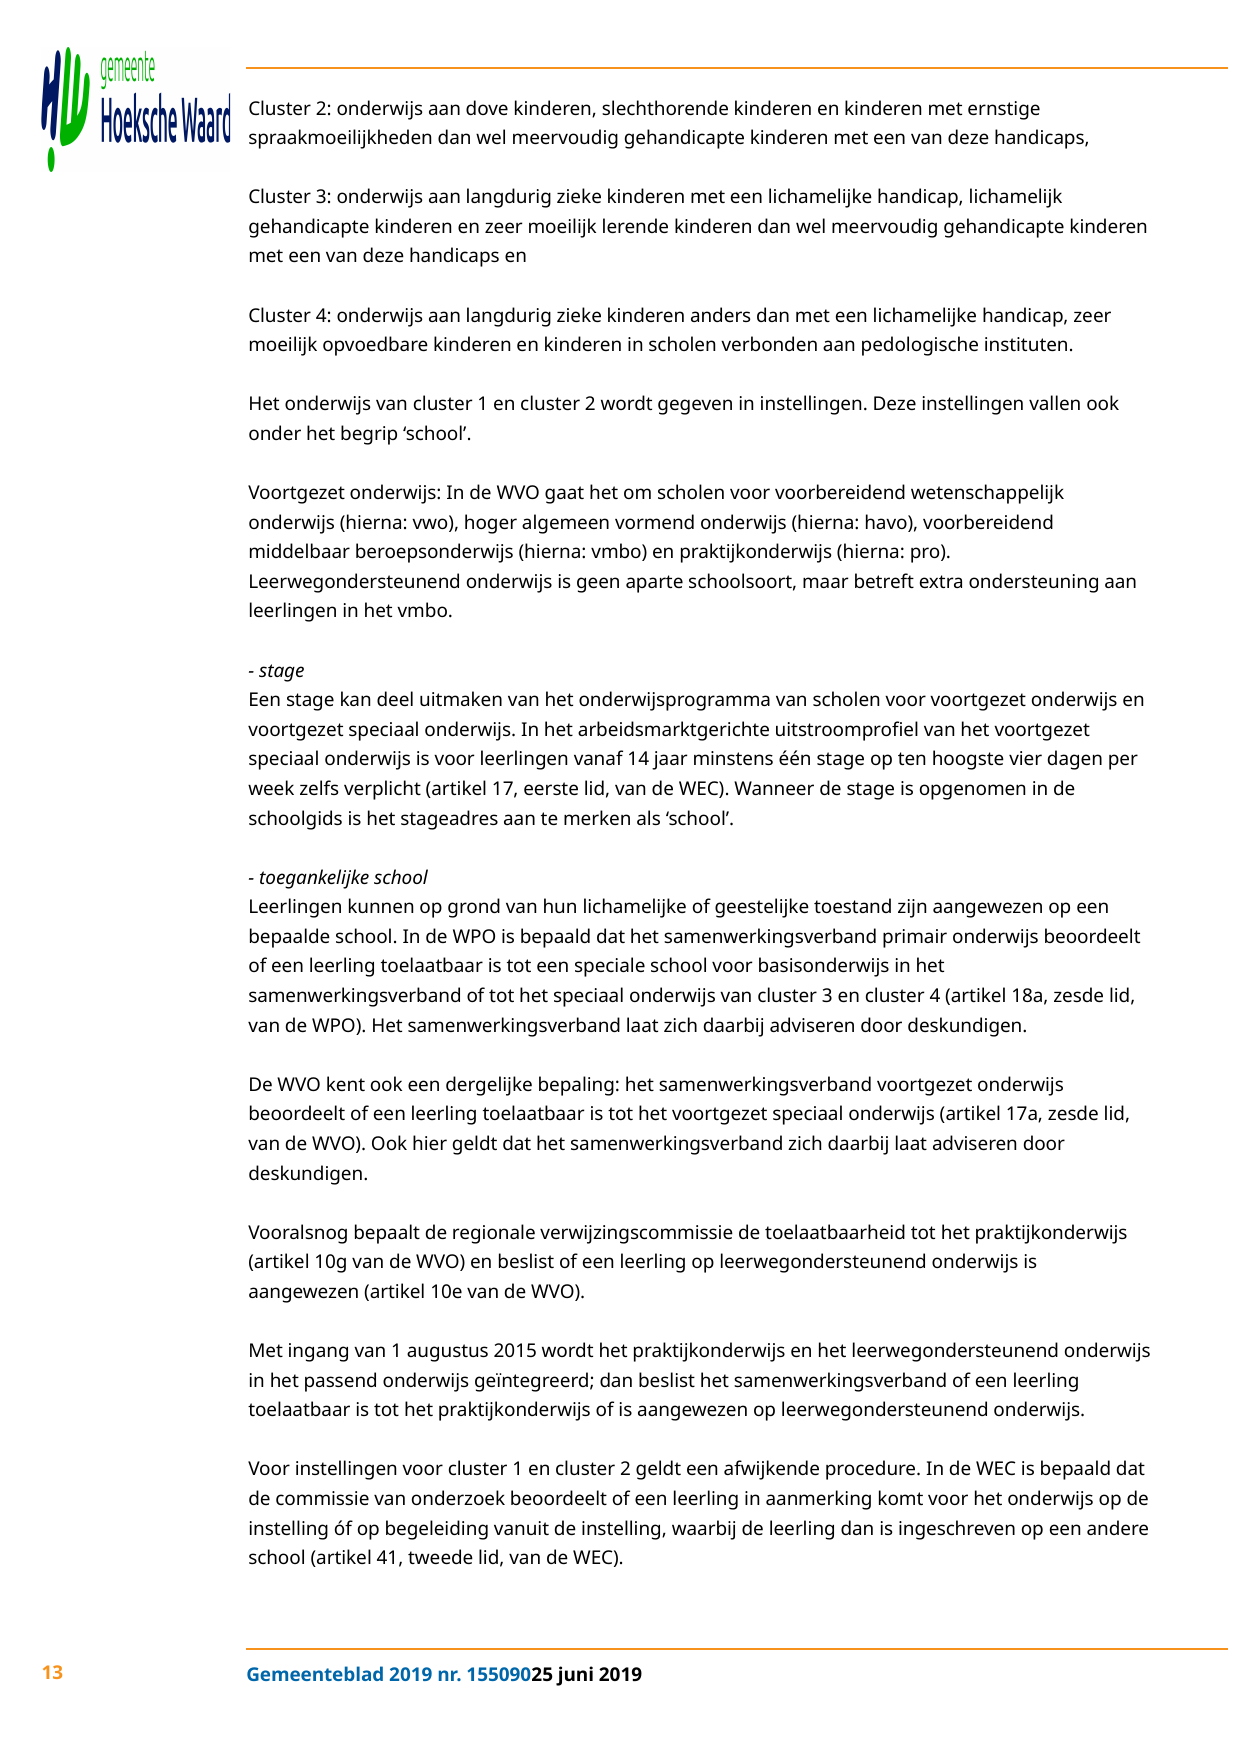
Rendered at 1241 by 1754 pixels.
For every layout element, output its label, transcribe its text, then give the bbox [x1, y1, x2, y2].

text Vooralsnog bepaalt de regionale verwijzingscommissie de toelaatbaarheid tot het praktijkonderwijs (artikel 10g van de WVO) en beslist of een leerling op leerwegondersteunend onderwijs is aangewezen (artikel 10e van de WVO). [248, 1219, 1152, 1304]
text Cluster 4: onderwijs aan langdurig zieke kinderen anders dan met een lichamelijke handicap, zeer moeilijk opvoedbare kinderen en kinderen in scholen verbonden aan pedologische instituten. [248, 302, 1152, 357]
text Voortgezet onderwijs: In de WVO gaat het om scholen voor voorbereidend wetenschappelijk onderwijs (hierna: vwo), hoger algemeen vormend onderwijs (hierna: havo), voorbereidend middelbaar beroepsonderwijs (hierna: vmbo) en praktijkonderwijs (hierna: pro). Leerwegondersteunend onderwijs is geen aparte schoolsoort, maar betreft extra ondersteuning aan leerlingen in het vmbo. [248, 479, 1152, 623]
text Een stage kan deel uitmaken van het onderwijsprogramma van scholen voor voortgezet onderwijs en voortgezet speciaal onderwijs. In het arbeidsmarktgerichte uitstroomprofiel van het voortgezet speciaal onderwijs is voor leerlingen vanaf 14 jaar minstens één stage op ten hoogste vier dagen per week zelfs verplicht (artikel 17, eerste lid, van de WEC). Wanneer de stage is opgenomen in de schoolgids is het stageadres aan te merken als ‘school’. [248, 686, 1152, 831]
text Cluster 3: onderwijs aan langdurig zieke kinderen met een lichamelijke handicap, lichamelijk gehandicapte kinderen en zeer moeilijk lerende kinderen dan wel meervoudig gehandicapte kinderen met een van deze handicaps en [248, 183, 1152, 268]
picture [41, 47, 231, 172]
text - toegankelijke school [248, 864, 1152, 890]
text Cluster 2: onderwijs aan dove kinderen, slechthorende kinderen en kinderen met ernstige spraakmoeilijkheden dan wel meervoudig gehandicapte kinderen met een van deze handicaps, [248, 95, 1152, 150]
text - stage [248, 657, 1152, 683]
text Het onderwijs van cluster 1 en cluster 2 wordt gegeven in instellingen. Deze instellingen vallen ook onder het begrip ‘school’. [248, 391, 1152, 446]
text Leerlingen kunnen op grond van hun lichamelijke of geestelijke toestand zijn aangewezen op een bepaalde school. In de WPO is bepaald dat het samenwerkingsverband primair onderwijs beoordeelt of een leerling toelaatbaar is tot een speciale school voor basisonderwijs in het samenwerkingsverband of tot het speciaal onderwijs van cluster 3 en cluster 4 (artikel 18a, zesde lid, van de WPO). Het samenwerkingsverband laat zich daarbij adviseren door deskundigen. [248, 893, 1152, 1038]
text Met ingang van 1 augustus 2015 wordt het praktijkonderwijs en het leerwegondersteunend onderwijs in het passend onderwijs geïntegreerd; dan beslist het samenwerkingsverband of een leerling toelaatbaar is tot het praktijkonderwijs of is aangewezen op leerwegondersteunend onderwijs. [248, 1337, 1152, 1422]
text De WVO kent ook een dergelijke bepaling: het samenwerkingsverband voortgezet onderwijs beoordeelt of een leerling toelaatbaar is tot het voortgezet speciaal onderwijs (artikel 17a, zesde lid, van de WVO). Ook hier geldt dat het samenwerkingsverband zich daarbij laat adviseren door deskundigen. [248, 1071, 1152, 1186]
text Voor instellingen voor cluster 1 en cluster 2 geldt een afwijkende procedure. In de WEC is bepaald dat de commissie van onderzoek beoordeelt of een leerling in aanmerking komt voor het onderwijs op de instelling óf op begeleiding vanuit de instelling, waarbij de leerling dan is ingeschreven op een andere school (artikel 41, tweede lid, van de WEC). [248, 1456, 1152, 1570]
